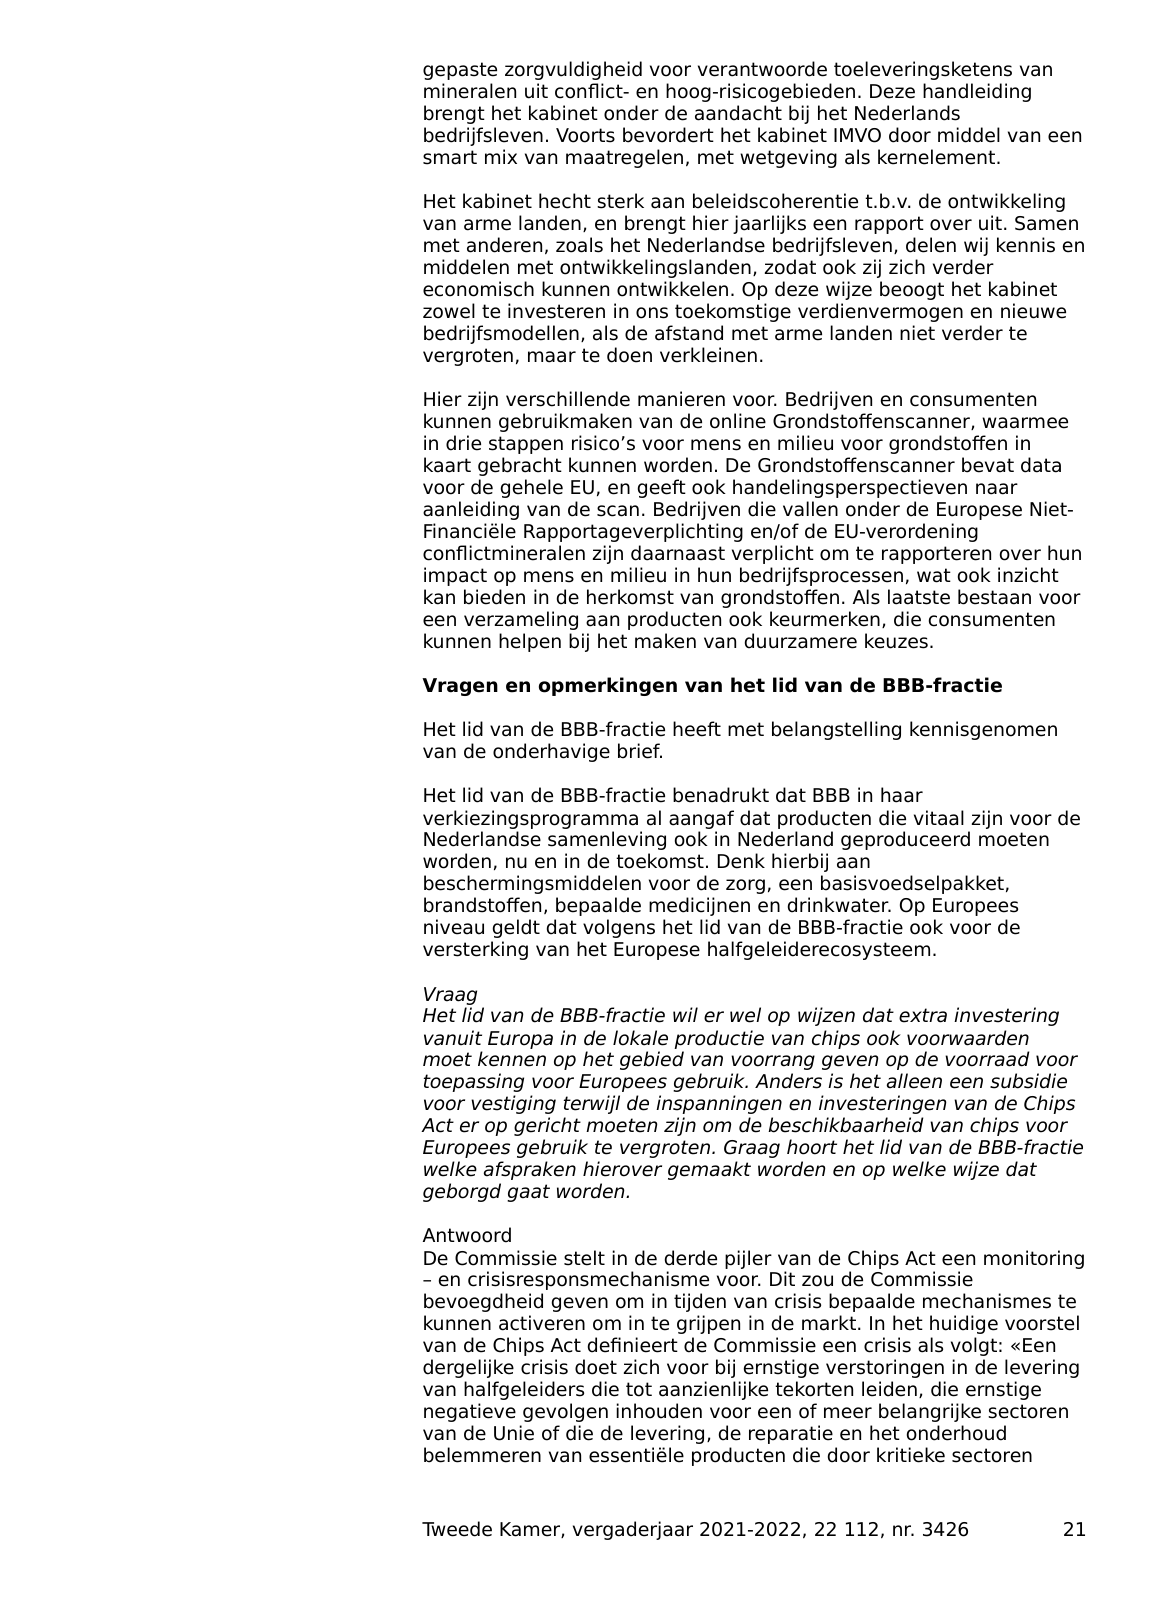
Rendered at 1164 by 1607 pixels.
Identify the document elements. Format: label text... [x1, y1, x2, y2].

text Het lid van de BBB-fractie benadrukt dat BBB in haar verkiezingsprogramma al aangaf dat producten die vitaal zijn voor de Nederlandse samenleving ook in Nederland geproduceerd moeten worden, nu en in de toekomst. Denk hierbij aan beschermingsmiddelen voor de zorg, een basisvoedselpakket, brandstoffen, bepaalde medicijnen en drinkwater. Op Europees niveau geldt dat volgens het lid van de BBB-fractie ook voor de versterking van het Europese halfgeleiderecosysteem. [422, 785, 1087, 961]
text Hier zijn verschillende manieren voor. Bedrijven en consumenten kunnen gebruikmaken van de online Grondstoffenscanner, waarmee in drie stappen risico’s voor mens en milieu voor grondstoffen in kaart gebracht kunnen worden. De Grondstoffenscanner bevat data voor de gehele EU, en geeft ook handelingsperspectieven naar aanleiding van de scan. Bedrijven die vallen onder de Europese Niet-Financiële Rapportageverplichting en/of de EU-verordening conflictmineralen zijn daarnaast verplicht om te rapporteren over hun impact op mens en milieu in hun bedrijfsprocessen, wat ook inzicht kan bieden in de herkomst van grondstoffen. Als laatste bestaan voor een verzameling aan producten ook keurmerken, die consumenten kunnen helpen bij het maken van duurzamere keuzes. [422, 389, 1087, 653]
text Het lid van de BBB-fractie heeft met belangstelling kennisgenomen van de onderhavige brief. [422, 719, 1087, 763]
subtitle Vragen en opmerkingen van het lid van de BBB-fractie [422, 675, 1087, 697]
text Vraag [422, 983, 1087, 1005]
text Het lid van de BBB-fractie wil er wel op wijzen dat extra investering vanuit Europa in de lokale productie van chips ook voorwaarden moet kennen op het gebied van voorrang geven op de voorraad voor toepassing voor Europees gebruik. Anders is het alleen een subsidie voor vestiging terwijl de inspanningen en investeringen van de Chips Act er op gericht moeten zijn om de beschikbaarheid van chips voor Europees gebruik te vergroten. Graag hoort het lid van de BBB-fractie welke afspraken hierover gemaakt worden en op welke wijze dat geborgd gaat worden. [422, 1005, 1087, 1203]
text Antwoord [422, 1225, 1087, 1247]
text Het kabinet hecht sterk aan beleidscoherentie t.b.v. de ontwikkeling van arme landen, en brengt hier jaarlijks een rapport over uit. Samen met anderen, zoals het Nederlandse bedrijfsleven, delen wij kennis en middelen met ontwikkelingslanden, zodat ook zij zich verder economisch kunnen ontwikkelen. Op deze wijze beoogt het kabinet zowel te investeren in ons toekomstige verdienvermogen en nieuwe bedrijfsmodellen, als de afstand met arme landen niet verder te vergroten, maar te doen verkleinen. [422, 191, 1087, 367]
text gepaste zorgvuldigheid voor verantwoorde toeleveringsketens van mineralen uit conflict- en hoog-risicogebieden. Deze handleiding brengt het kabinet onder de aandacht bij het Nederlands bedrijfsleven. Voorts bevordert het kabinet IMVO door middel van een smart mix van maatregelen, met wetgeving als kernelement. [422, 59, 1087, 169]
text De Commissie stelt in de derde pijler van de Chips Act een monitoring – en crisisresponsmechanisme voor. Dit zou de Commissie bevoegdheid geven om in tijden van crisis bepaalde mechanismes te kunnen activeren om in te grijpen in de markt. In het huidige voorstel van de Chips Act definieert de Commissie een crisis als volgt: «Een dergelijke crisis doet zich voor bij ernstige verstoringen in de levering van halfgeleiders die tot aanzienlijke tekorten leiden, die ernstige negatieve gevolgen inhouden voor een of meer belangrijke sectoren van de Unie of die de levering, de reparatie en het onderhoud belemmeren van essentiële producten die door kritieke sectoren [422, 1247, 1087, 1467]
